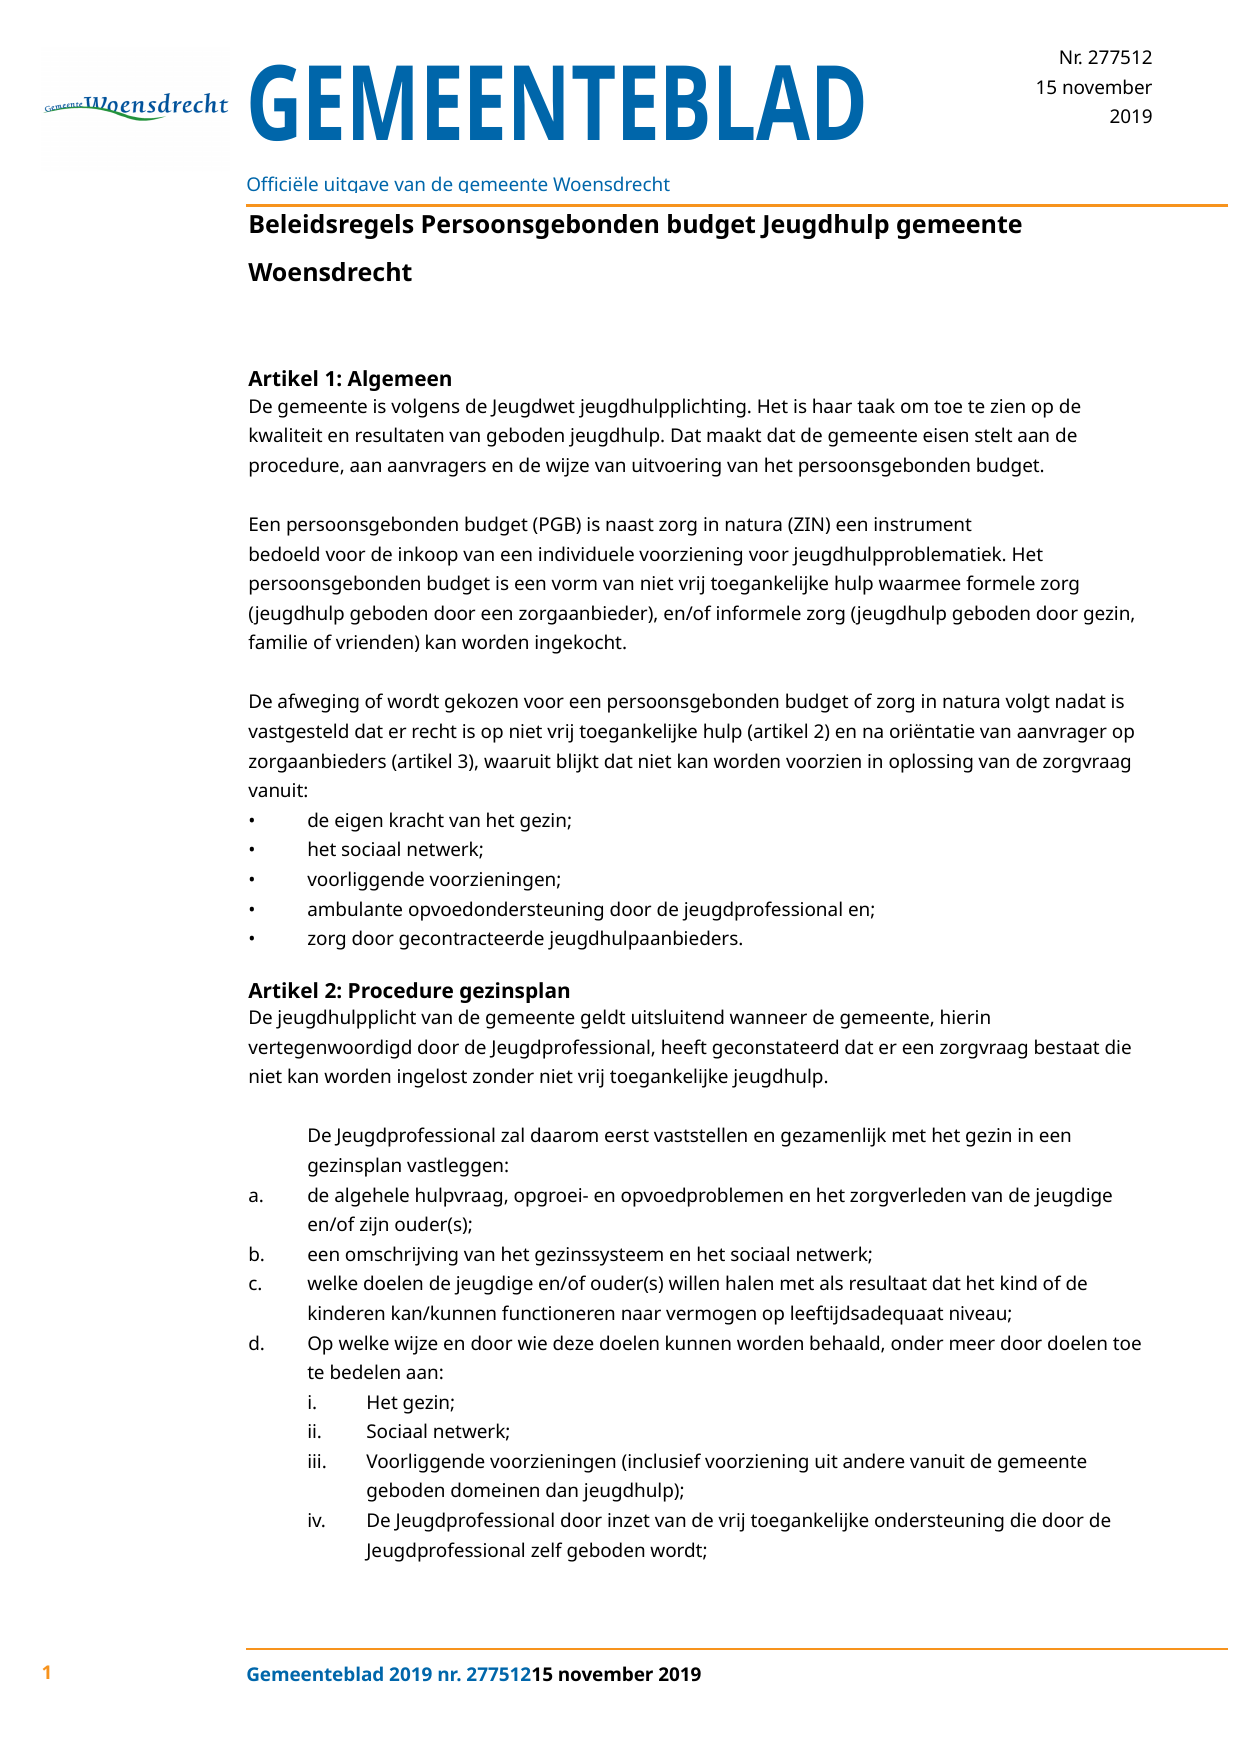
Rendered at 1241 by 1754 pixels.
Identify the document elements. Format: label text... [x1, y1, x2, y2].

text Beleidsregels Persoonsgebonden budget Jeugdhulp gemeente Woensdrecht [248, 207, 1152, 288]
text De afweging of wordt gekozen voor een persoonsgebonden budget of zorg in natura volgt nadat is vastgesteld dat er recht is op niet vrij toegankelijke hulp (artikel 2) en na oriëntatie van aanvrager op zorgaanbieders (artikel 3), waaruit blijkt dat niet kan worden voorzien in oplossing van de zorgvraag vanuit: [248, 689, 1152, 803]
list de eigen kracht van het gezin; [248, 807, 1152, 833]
list De Jeugdprofessional door inzet van de vrij toegankelijke ondersteuning die door de Jeugdprofessional zelf geboden wordt; [307, 1507, 1152, 1562]
list zorg door gecontracteerde jeugdhulpaanbieders. [248, 925, 1152, 951]
picture [41, 47, 231, 172]
list Sociaal netwerk; [307, 1418, 1152, 1444]
list Op welke wijze en door wie deze doelen kunnen worden behaald, onder meer door doelen toe te bedelen aan: [248, 1330, 1152, 1385]
text Een persoonsgebonden budget (PGB) is naast zorg in natura (ZIN) een instrument [248, 511, 1152, 537]
list ambulante opvoedondersteuning door de jeugdprofessional en; [248, 896, 1152, 922]
list De Jeugdprofessional zal daarom eerst vaststellen en gezamenlijk met het gezin in een gezinsplan vastleggen: [248, 1123, 1152, 1178]
list Voorliggende voorzieningen (inclusief voorziening uit andere vanuit de gemeente geboden domeinen dan jeugdhulp); [307, 1448, 1152, 1503]
list voorliggende voorzieningen; [248, 866, 1152, 892]
text Artikel 2: Procedure gezinsplan [248, 976, 1152, 1004]
text De gemeente is volgens de Jeugdwet jeugdhulpplichting. Het is haar taak om toe te zien op de kwaliteit en resultaten van geboden jeugdhulp. Dat maakt dat de gemeente eisen stelt aan de procedure, aan aanvragers en de wijze van uitvoering van het persoonsgebonden budget. [248, 393, 1152, 478]
text bedoeld voor de inkoop van een individuele voorziening voor jeugdhulpproblematiek. Het persoonsgebonden budget is een vorm van niet vrij toegankelijke hulp waarmee formele zorg (jeugdhulp geboden door een zorgaanbieder), en/of informele zorg (jeugdhulp geboden door gezin, familie of vrienden) kan worden ingekocht. [248, 541, 1152, 655]
list de algehele hulpvraag, opgroei- en opvoedproblemen en het zorgverleden van de jeugdige en/of zijn ouder(s); [248, 1182, 1152, 1237]
text De jeugdhulpplicht van de gemeente geldt uitsluitend wanneer de gemeente, hierin vertegenwoordigd door de Jeugdprofessional, heeft geconstateerd dat er een zorgvraag bestaat die niet kan worden ingelost zonder niet vrij toegankelijke jeugdhulp. [248, 1004, 1152, 1089]
text Artikel 1: Algemeen [248, 364, 1152, 393]
list een omschrijving van het gezinssysteem en het sociaal netwerk; [248, 1241, 1152, 1267]
list welke doelen de jeugdige en/of ouder(s) willen halen met als resultaat dat het kind of de kinderen kan/kunnen functioneren naar vermogen op leeftijdsadequaat niveau; [248, 1271, 1152, 1326]
list Het gezin; [307, 1389, 1152, 1414]
list het sociaal netwerk; [248, 837, 1152, 862]
